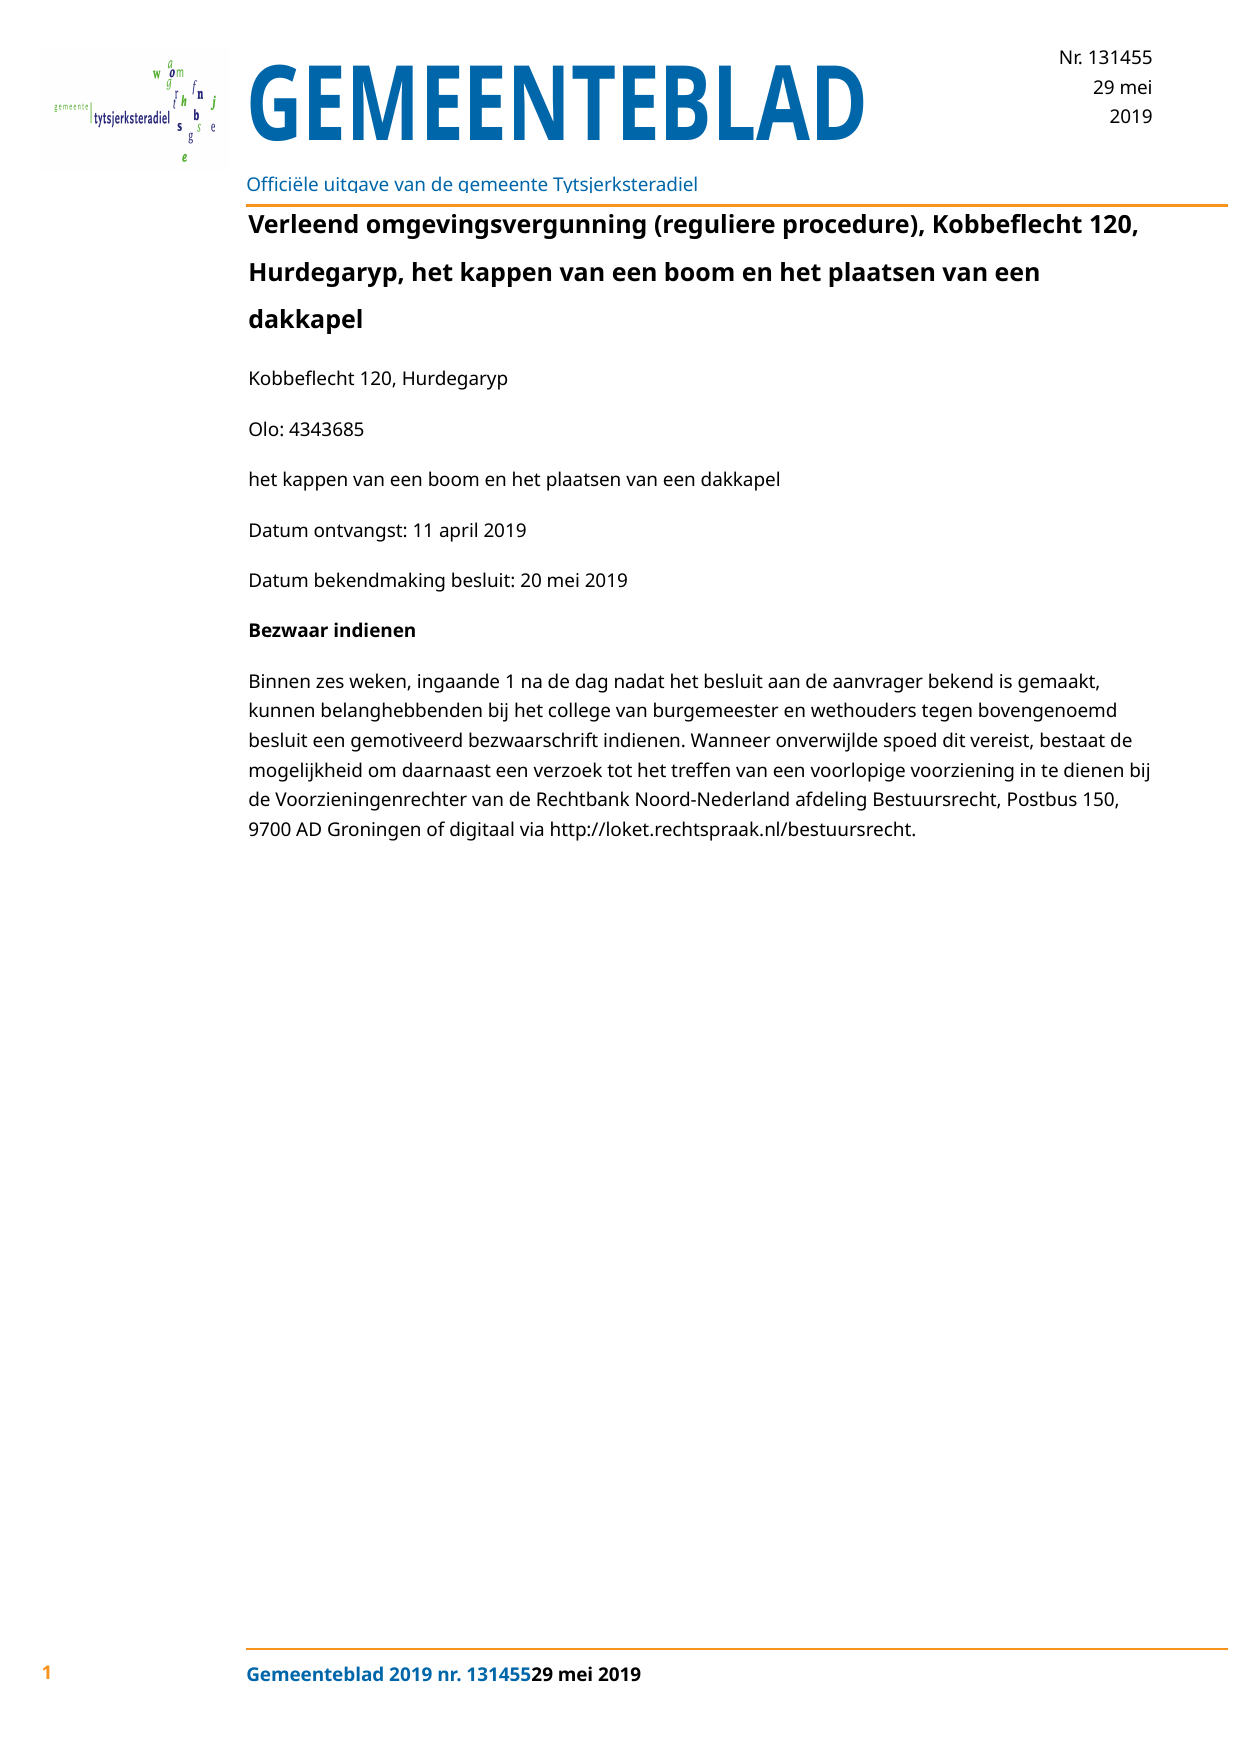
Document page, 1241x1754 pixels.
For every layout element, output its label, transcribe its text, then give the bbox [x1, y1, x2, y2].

text Datum bekendmaking besluit: 20 mei 2019 [248, 567, 1152, 593]
picture [41, 47, 231, 172]
text Binnen zes weken, ingaande 1 na de dag nadat het besluit aan de aanvrager bekend is gemaakt, kunnen belanghebbenden bij het college van burgemeester en wethouders tegen bovengenoemd besluit een gemotiveerd bezwaarschrift indienen. Wanneer onverwijlde spoed dit vereist, bestaat de mogelijkheid om daarnaast een verzoek tot het treffen van een voorlopige voorziening in te dienen bij de Voorzieningenrechter van de Rechtbank Noord-Nederland afdeling Bestuursrecht, Postbus 150, 9700 AD Groningen of digitaal via http://loket.rechtspraak.nl/bestuursrecht. [248, 668, 1152, 842]
text Kobbeflecht 120, Hurdegaryp [248, 366, 1152, 391]
text Datum ontvangst: 11 april 2019 [248, 517, 1152, 542]
text Olo: 4343685 [248, 416, 1152, 442]
text Verleend omgevingsvergunning (reguliere procedure), Kobbeflecht 120, Hurdegaryp, het kappen van een boom en het plaatsen van een dakkapel [248, 207, 1152, 336]
text Bezwaar indienen [248, 618, 1152, 643]
text het kappen van een boom en het plaatsen van een dakkapel [248, 466, 1152, 492]
